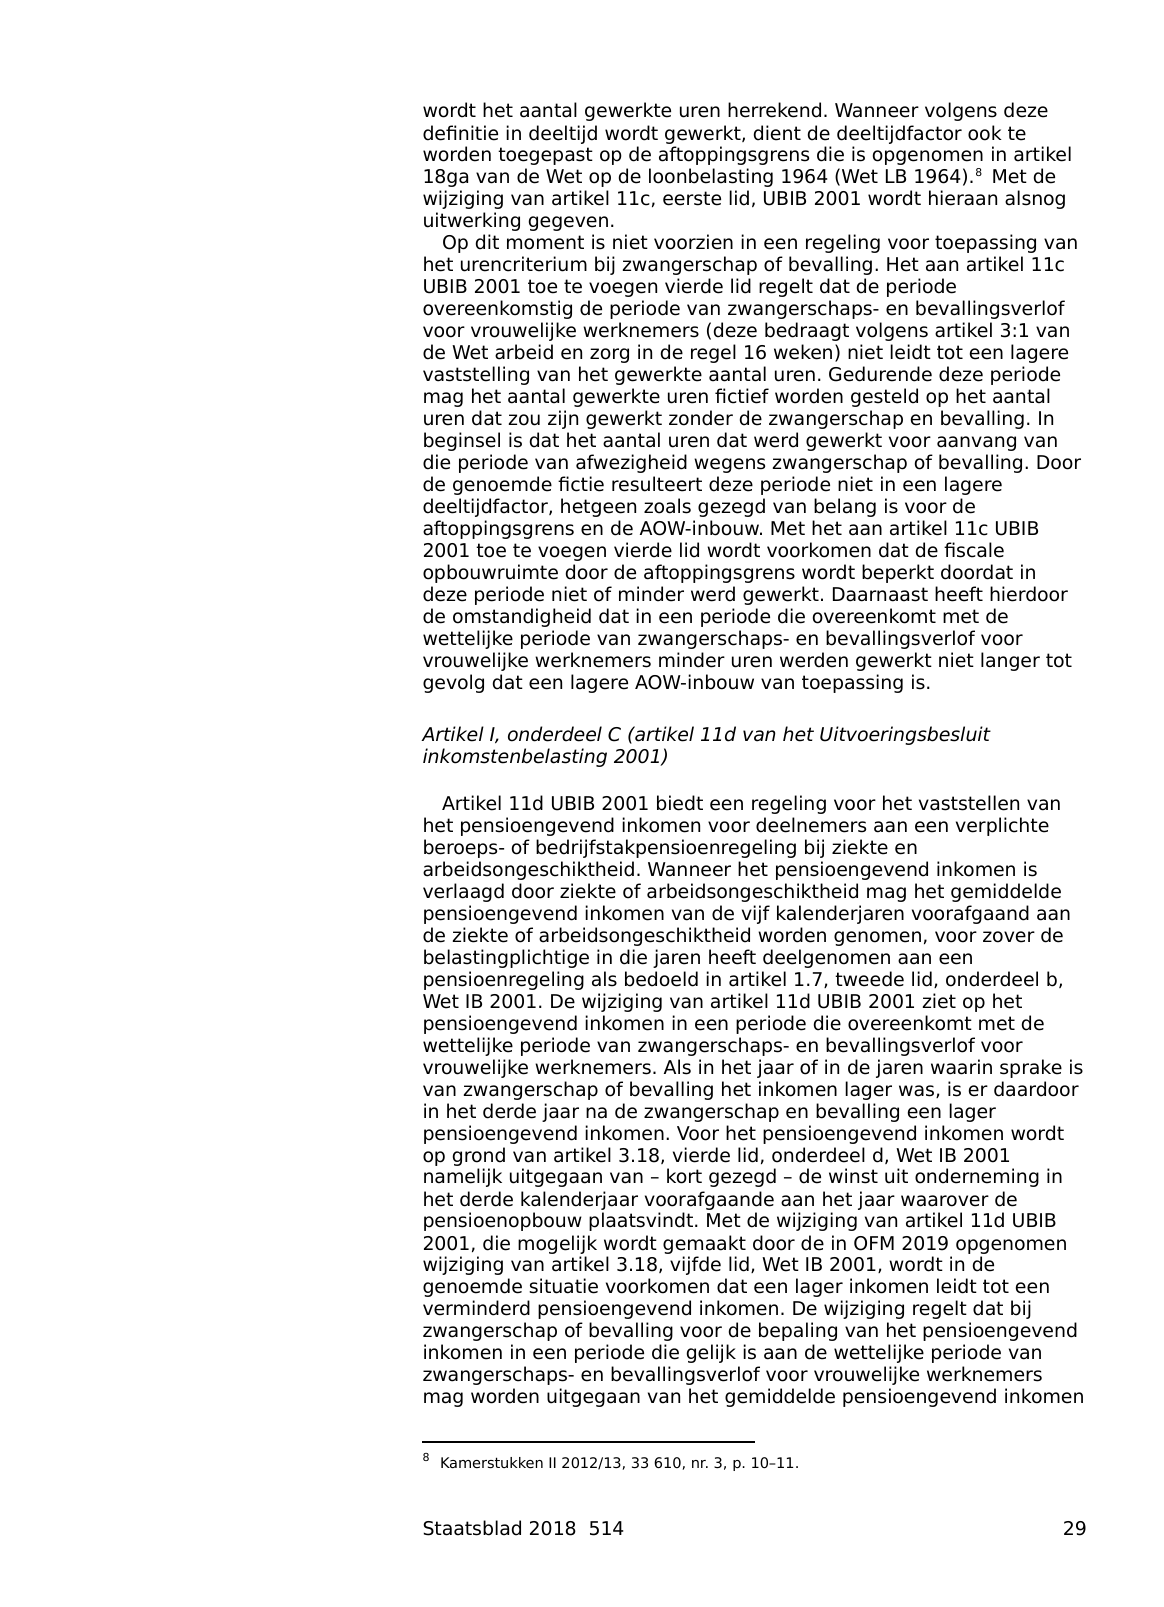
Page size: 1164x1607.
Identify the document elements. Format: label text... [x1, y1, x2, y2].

text Artikel 11d UBIB 2001 biedt een regeling voor het vaststellen van het pensioengevend inkomen voor deelnemers aan een verplichte beroeps- of bedrijfstakpensioenregeling bij ziekte en arbeidsongeschiktheid. Wanneer het pensioengevend inkomen is verlaagd door ziekte of arbeidsongeschiktheid mag het gemiddelde pensioengevend inkomen van de vijf kalenderjaren voorafgaand aan de ziekte of arbeidsongeschiktheid worden genomen, voor zover de belastingplichtige in die jaren heeft deelgenomen aan een pensioenregeling als bedoeld in artikel 1.7, tweede lid, onderdeel b, Wet IB 2001. De wijziging van artikel 11d UBIB 2001 ziet op het pensioengevend inkomen in een periode die overeenkomt met de wettelijke periode van zwangerschaps- en bevallingsverlof voor vrouwelijke werknemers. Als in het jaar of in de jaren waarin sprake is van zwangerschap of bevalling het inkomen lager was, is er daardoor in het derde jaar na de zwangerschap en bevalling een lager pensioengevend inkomen. Voor het pensioengevend inkomen wordt op grond van artikel 3.18, vierde lid, onderdeel d, Wet IB 2001 namelijk uitgegaan van – kort gezegd – de winst uit onderneming in het derde kalenderjaar voorafgaande aan het jaar waarover de pensioenopbouw plaatsvindt. Met de wijziging van artikel 11d UBIB 2001, die mogelijk wordt gemaakt door de in OFM 2019 opgenomen wijziging van artikel 3.18, vijfde lid, Wet IB 2001, wordt in de genoemde situatie voorkomen dat een lager inkomen leidt tot een verminderd pensioengevend inkomen. De wijziging regelt dat bij zwangerschap of bevalling voor de bepaling van het pensioengevend inkomen in een periode die gelijk is aan de wettelijke periode van zwangerschaps- en bevallingsverlof voor vrouwelijke werknemers mag worden uitgegaan van het gemiddelde pensioengevend inkomen [422, 793, 1087, 1408]
text Kamerstukken II 2012/13, 33 610, nr. 3, p. 10–11. [422, 1451, 1087, 1473]
subtitle Artikel I, onderdeel C (artikel 11d van het Uitvoeringsbesluit inkomstenbelasting 2001) [422, 724, 1087, 768]
text Op dit moment is niet voorzien in een regeling voor toepassing van het urencriterium bij zwangerschap of bevalling. Het aan artikel 11c UBIB 2001 toe te voegen vierde lid regelt dat de periode overeenkomstig de periode van zwangerschaps- en bevallingsverlof voor vrouwelijke werknemers (deze bedraagt volgens artikel 3:1 van de Wet arbeid en zorg in de regel 16 weken) niet leidt tot een lagere vaststelling van het gewerkte aantal uren. Gedurende deze periode mag het aantal gewerkte uren fictief worden gesteld op het aantal uren dat zou zijn gewerkt zonder de zwangerschap en bevalling. In beginsel is dat het aantal uren dat werd gewerkt voor aanvang van die periode van afwezigheid wegens zwangerschap of bevalling. Door de genoemde fictie resulteert deze periode niet in een lagere deeltijdfactor, hetgeen zoals gezegd van belang is voor de aftoppingsgrens en de AOW-inbouw. Met het aan artikel 11c UBIB 2001 toe te voegen vierde lid wordt voorkomen dat de fiscale opbouwruimte door de aftoppingsgrens wordt beperkt doordat in deze periode niet of minder werd gewerkt. Daarnaast heeft hierdoor de omstandigheid dat in een periode die overeenkomt met de wettelijke periode van zwangerschaps- en bevallingsverlof voor vrouwelijke werknemers minder uren werden gewerkt niet langer tot gevolg dat een lagere AOW-inbouw van toepassing is. [422, 232, 1087, 694]
text wordt het aantal gewerkte uren herrekend. Wanneer volgens deze definitie in deeltijd wordt gewerkt, dient de deeltijdfactor ook te worden toegepast op de aftoppingsgrens die is opgenomen in artikel 18ga van de Wet op de loonbelasting 1964 (Wet LB 1964). Met de wijziging van artikel 11c, eerste lid, UBIB 2001 wordt hieraan alsnog uitwerking gegeven. [422, 100, 1087, 232]
